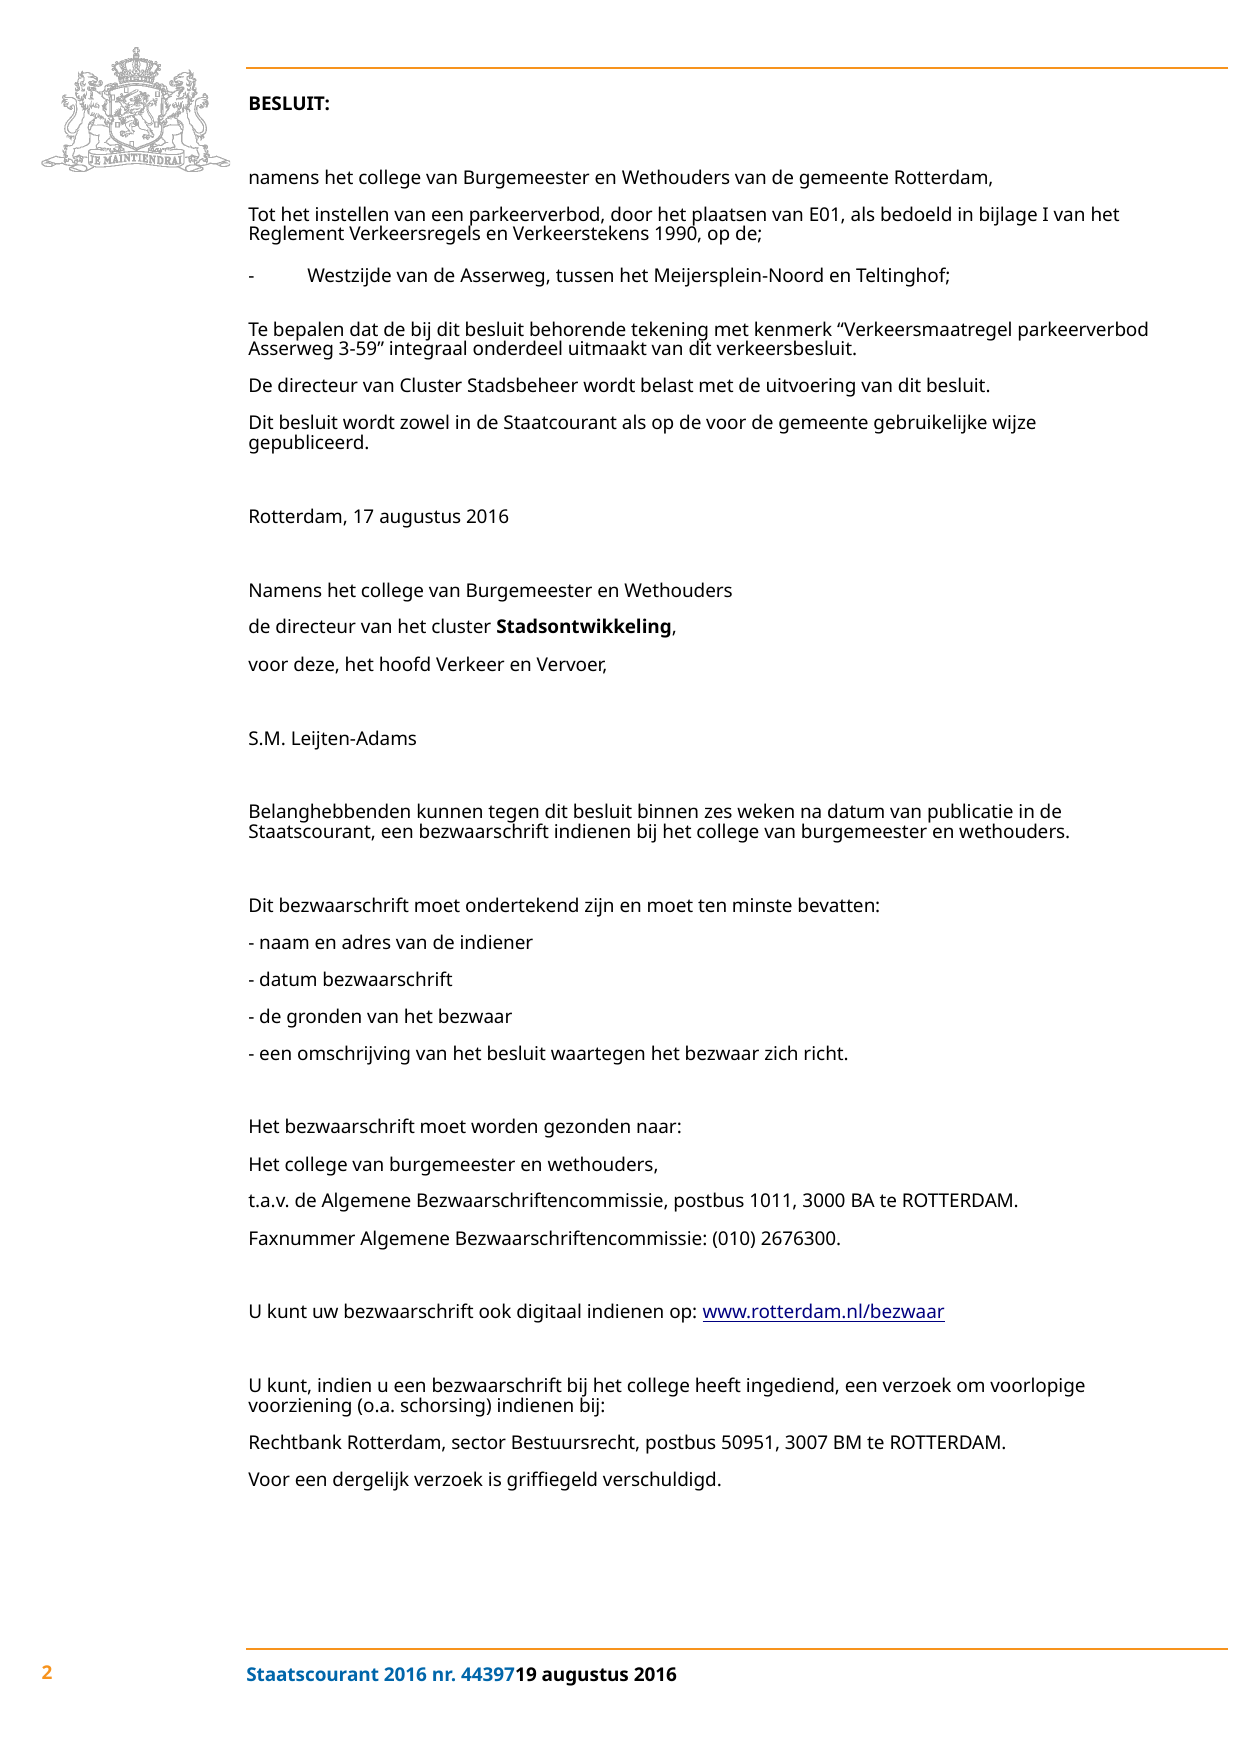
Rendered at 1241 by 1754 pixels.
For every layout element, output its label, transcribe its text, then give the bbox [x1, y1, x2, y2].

text de directeur van het cluster Stadsontwikkeling, [248, 618, 1152, 638]
text Rotterdam, 17 augustus 2016 [248, 508, 1152, 527]
text Te bepalen dat de bij dit besluit behorende tekening met kenmerk “Verkeersmaatregel parkeerverbod Asserweg 3‐59” integraal onderdeel uitmaakt van dit verkeersbesluit. [248, 321, 1152, 360]
text Dit besluit wordt zowel in de Staatcourant als op de voor de gemeente gebruikelijke wijze gepubliceerd. [248, 414, 1152, 453]
text namens het college van Burgemeester en Wethouders van de gemeente Rotterdam, [248, 169, 1152, 188]
text Dit bezwaarschrift moet ondertekend zijn en moet ten minste bevatten: [248, 897, 1152, 916]
text Namens het college van Burgemeester en Wethouders [248, 582, 1152, 601]
text Het college van burgemeester en wethouders, [248, 1156, 1152, 1175]
text Het bezwaarschrift moet worden gezonden naar: [248, 1118, 1152, 1138]
text Faxnummer Algemene Bezwaarschriftencommissie: (010) 2676300. [248, 1229, 1152, 1249]
text Belanghebbenden kunnen tegen dit besluit binnen zes weken na datum van publicatie in de Staatscourant, een bezwaarschrift indienen bij het college van burgemeester en wethouders. [248, 803, 1152, 842]
text Voor een dergelijk verzoek is griffiegeld verschuldigd. [248, 1471, 1152, 1490]
text U kunt uw bezwaarschrift ook digitaal indienen op: www.rotterdam.nl/bezwaar [248, 1303, 1152, 1323]
text - een omschrijving van het besluit waartegen het bezwaar zich richt. [248, 1044, 1152, 1064]
text Rechtbank Rotterdam, sector Bestuursrecht, postbus 50951, 3007 BM te ROTTERDAM. [248, 1434, 1152, 1453]
text t.a.v. de Algemene Bezwaarschriftencommissie, postbus 1011, 3000 BA te ROTTERDAM. [248, 1192, 1152, 1212]
text - datum bezwaarschrift [248, 971, 1152, 990]
picture [41, 47, 231, 172]
text Tot het instellen van een parkeerverbod, door het plaatsen van E01, als bedoeld in bijlage I van het Reglement Verkeersregels en Verkeerstekens 1990, op de; [248, 206, 1152, 244]
text S.M. Leijten-Adams [248, 729, 1152, 749]
text BESLUIT: [248, 95, 1152, 114]
text De directeur van Cluster Stadsbeheer wordt belast met de uitvoering van dit besluit. [248, 377, 1152, 397]
text - de gronden van het bezwaar [248, 1008, 1152, 1027]
text voor deze, het hoofd Verkeer en Vervoer, [248, 656, 1152, 675]
text - naam en adres van de indiener [248, 934, 1152, 953]
list Westzijde van de Asserweg, tussen het Meijersplein-Noord en Teltinghof; [248, 262, 1152, 288]
text U kunt, indien u een bezwaarschrift bij het college heeft ingediend, een verzoek om voorlopige voorziening (o.a. schorsing) indienen bij: [248, 1377, 1152, 1416]
